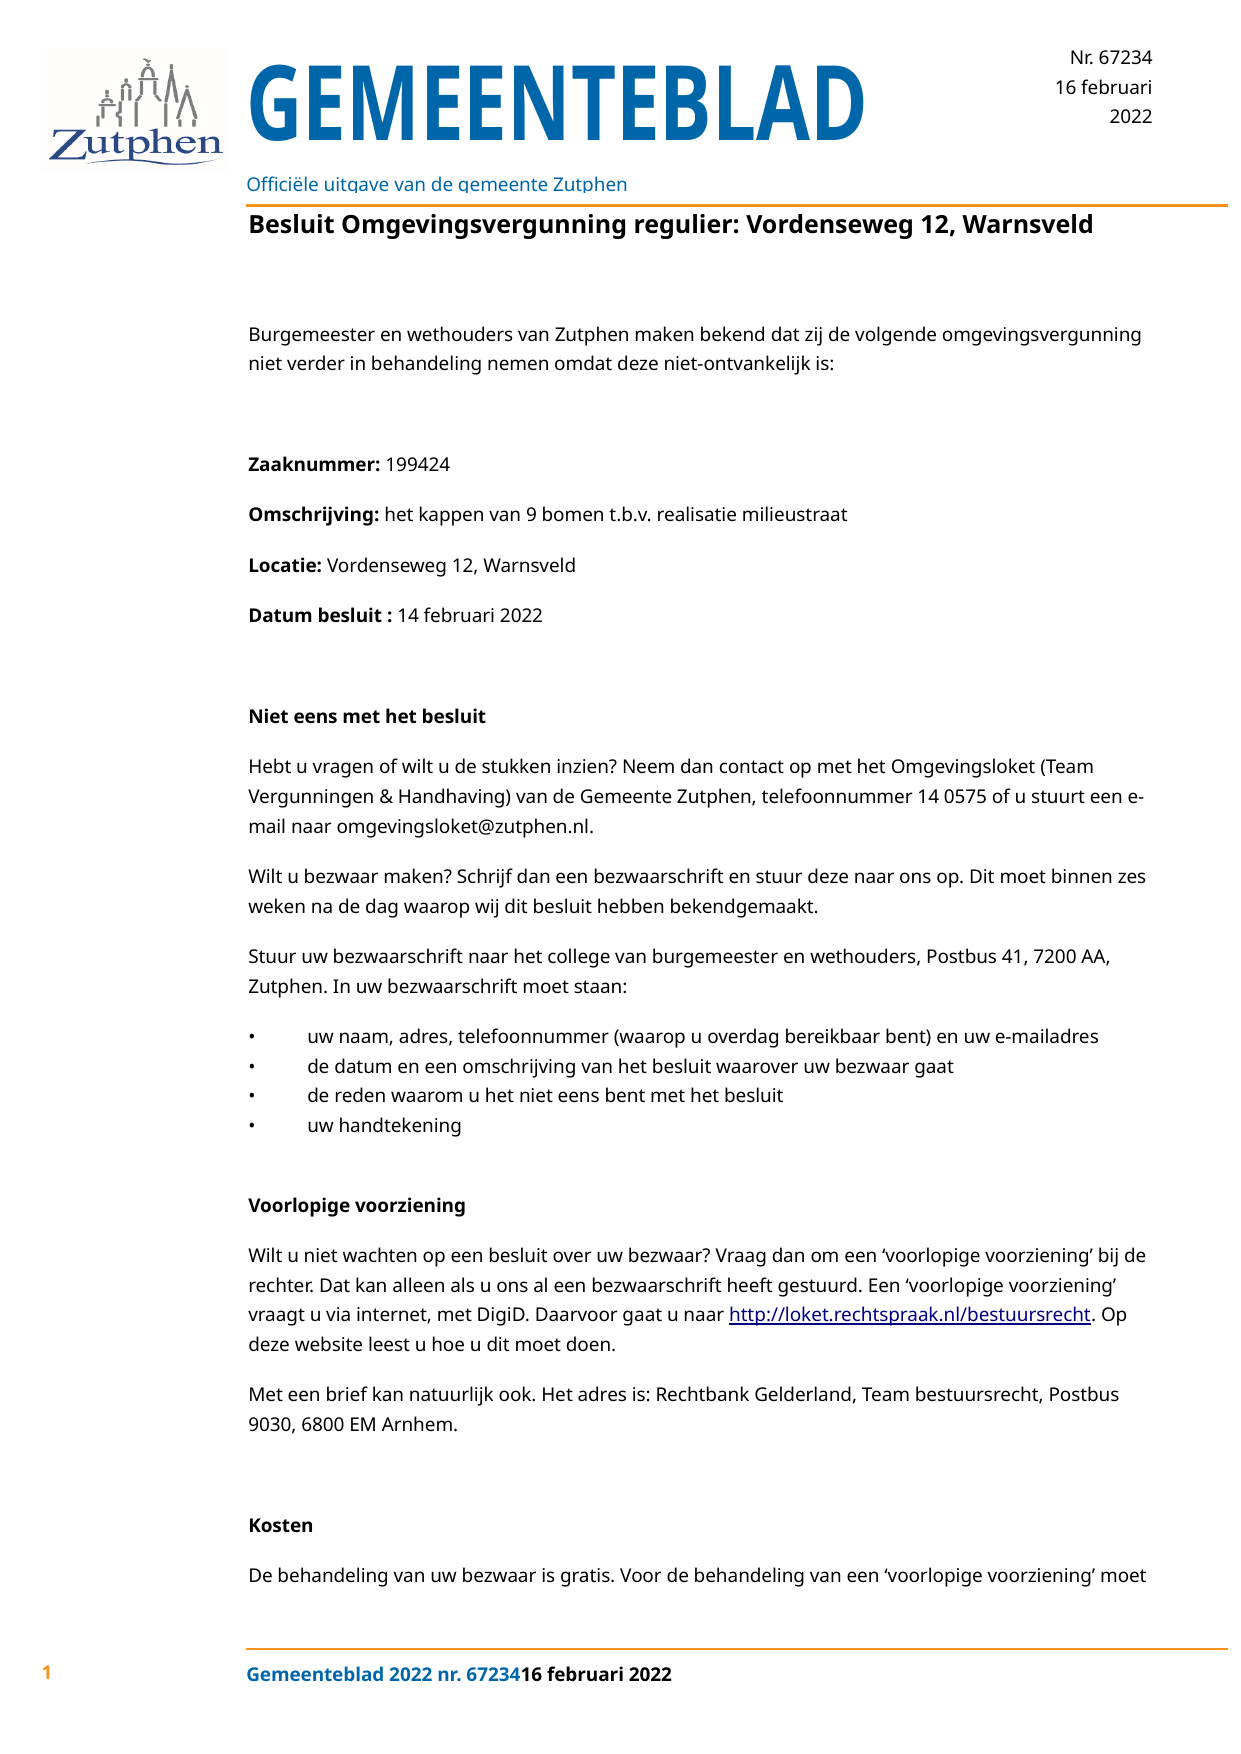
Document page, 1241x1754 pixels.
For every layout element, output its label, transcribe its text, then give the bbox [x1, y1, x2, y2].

text Stuur uw bezwaarschrift naar het college van burgemeester en wethouders, Postbus 41, 7200 AA, Zutphen. In uw bezwaarschrift moet staan: [248, 943, 1152, 998]
list de datum en een omschrijving van het besluit waarover uw bezwaar gaat [248, 1053, 1152, 1078]
text Wilt u bezwaar maken? Schrijf dan een bezwaarschrift en stuur deze naar ons op. Dit moet binnen zes weken na de dag waarop wij dit besluit hebben bekendgemaakt. [248, 863, 1152, 918]
list de reden waarom u het niet eens bent met het besluit [248, 1082, 1152, 1108]
text Hebt u vragen of wilt u de stukken inzien? Neem dan contact op met het Omgevingsloket (Team Vergunningen & Handhaving) van de Gemeente Zutphen, telefoonnummer 14 0575 of u stuurt een e-mail naar omgevingsloket@zutphen.nl. [248, 754, 1152, 838]
text Besluit Omgevingsvergunning regulier: Vordenseweg 12, Warnsveld [248, 207, 1152, 241]
text Kosten [248, 1512, 1152, 1538]
text Voorlopige voorziening [248, 1192, 1152, 1218]
list uw naam, adres, telefoonnummer (waarop u overdag bereikbaar bent) en uw e-mailadres [248, 1023, 1152, 1049]
text Locatie: Vordenseweg 12, Warnsveld [248, 552, 1152, 578]
picture [41, 47, 231, 172]
text Zaaknummer: 199424 [248, 451, 1152, 477]
text Niet eens met het besluit [248, 703, 1152, 729]
text Wilt u niet wachten op een besluit over uw bezwaar? Vraag dan om een ‘voorlopige voorziening’ bij de rechter. Dat kan alleen als u ons al een bezwaarschrift heeft gestuurd. Een ‘voorlopige voorziening’ vraagt u via internet, met DigiD. Daarvoor gaat u naar http://loket.rechtspraak.nl/bestuursrecht. Op deze website leest u hoe u dit moet doen. [248, 1242, 1152, 1357]
text De behandeling van uw bezwaar is gratis. Voor de behandeling van een ‘voorlopige voorziening’ moet [248, 1562, 1152, 1588]
text Met een brief kan natuurlijk ook. Het adres is: Rechtbank Gelderland, Team bestuursrecht, Postbus 9030, 6800 EM Arnhem. [248, 1382, 1152, 1437]
text Datum besluit : 14 februari 2022 [248, 602, 1152, 628]
text Burgemeester en wethouders van Zutphen maken bekend dat zij de volgende omgevingsvergunning niet verder in behandeling nemen omdat deze niet-ontvankelijk is: [248, 321, 1152, 376]
text Omschrijving: het kappen van 9 bomen t.b.v. realisatie milieustraat [248, 502, 1152, 527]
list uw handtekening [248, 1112, 1152, 1138]
